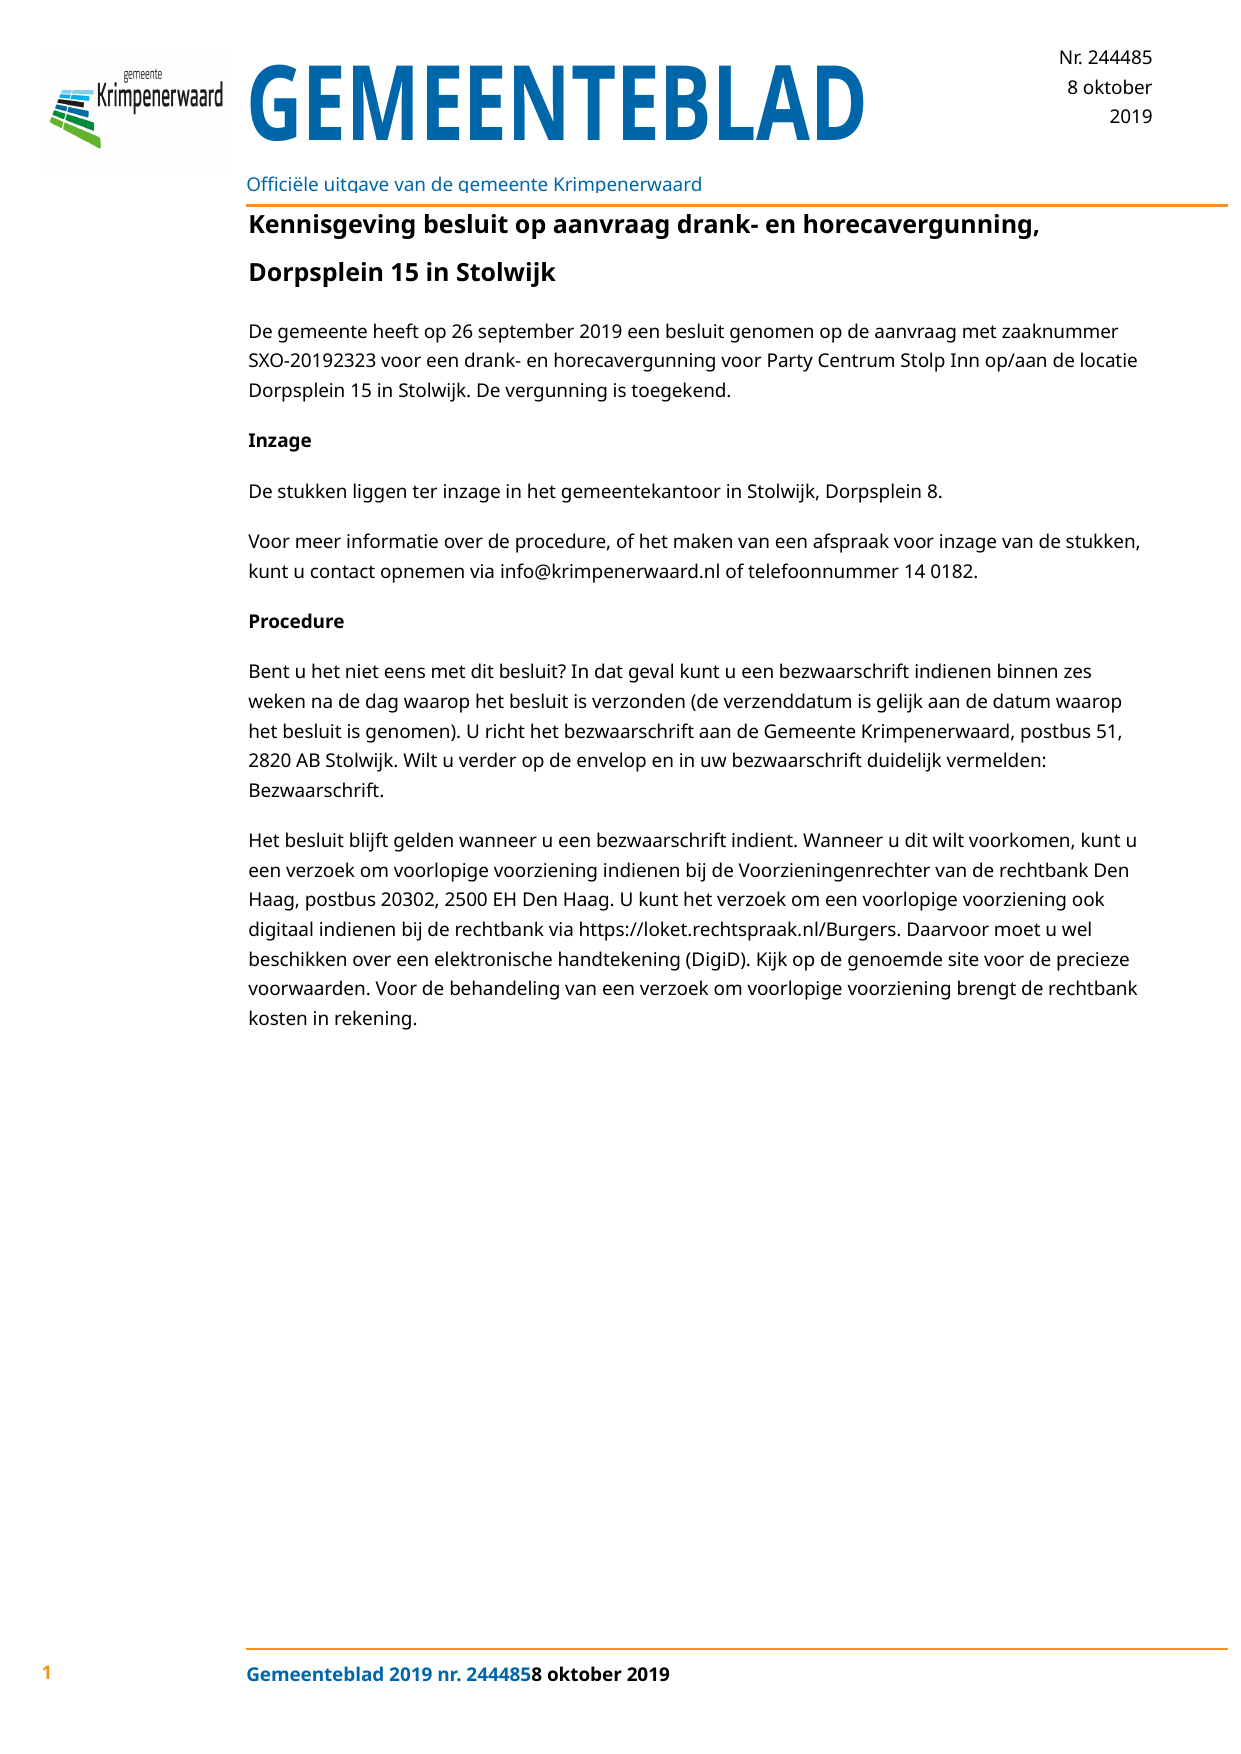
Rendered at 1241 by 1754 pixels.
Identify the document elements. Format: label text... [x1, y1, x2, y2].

text Inzage [248, 427, 1152, 453]
text Kennisgeving besluit op aanvraag drank- en horecavergunning, Dorpsplein 15 in Stolwijk [248, 207, 1152, 288]
text De gemeente heeft op 26 september 2019 een besluit genomen op de aanvraag met zaaknummer SXO-20192323 voor een drank- en horecavergunning voor Party Centrum Stolp Inn op/aan de locatie Dorpsplein 15 in Stolwijk. De vergunning is toegekend. [248, 318, 1152, 403]
picture [41, 47, 231, 172]
text Voor meer informatie over de procedure, of het maken van een afspraak voor inzage van de stukken, kunt u contact opnemen via info@krimpenerwaard.nl of telefoonnummer 14 0182. [248, 528, 1152, 584]
text De stukken liggen ter inzage in het gemeentekantoor in Stolwijk, Dorpsplein 8. [248, 478, 1152, 504]
text Bent u het niet eens met dit besluit? In dat geval kunt u een bezwaarschrift indienen binnen zes weken na de dag waarop het besluit is verzonden (de verzenddatum is gelijk aan de datum waarop het besluit is genomen). U richt het bezwaarschrift aan de Gemeente Krimpenerwaard, postbus 51, 2820 AB Stolwijk. Wilt u verder op de envelop en in uw bezwaarschrift duidelijk vermelden: Bezwaarschrift. [248, 659, 1152, 803]
text Procedure [248, 608, 1152, 634]
text Het besluit blijft gelden wanneer u een bezwaarschrift indient. Wanneer u dit wilt voorkomen, kunt u een verzoek om voorlopige voorziening indienen bij de Voorzieningenrechter van de rechtbank Den Haag, postbus 20302, 2500 EH Den Haag. U kunt het verzoek om een voorlopige voorziening ook digitaal indienen bij de rechtbank via https://loket.rechtspraak.nl/Burgers. Daarvoor moet u wel beschikken over een elektronische handtekening (DigiD). Kijk op de genoemde site voor de precieze voorwaarden. Voor de behandeling van een verzoek om voorlopige voorziening brengt de rechtbank kosten in rekening. [248, 827, 1152, 1031]
